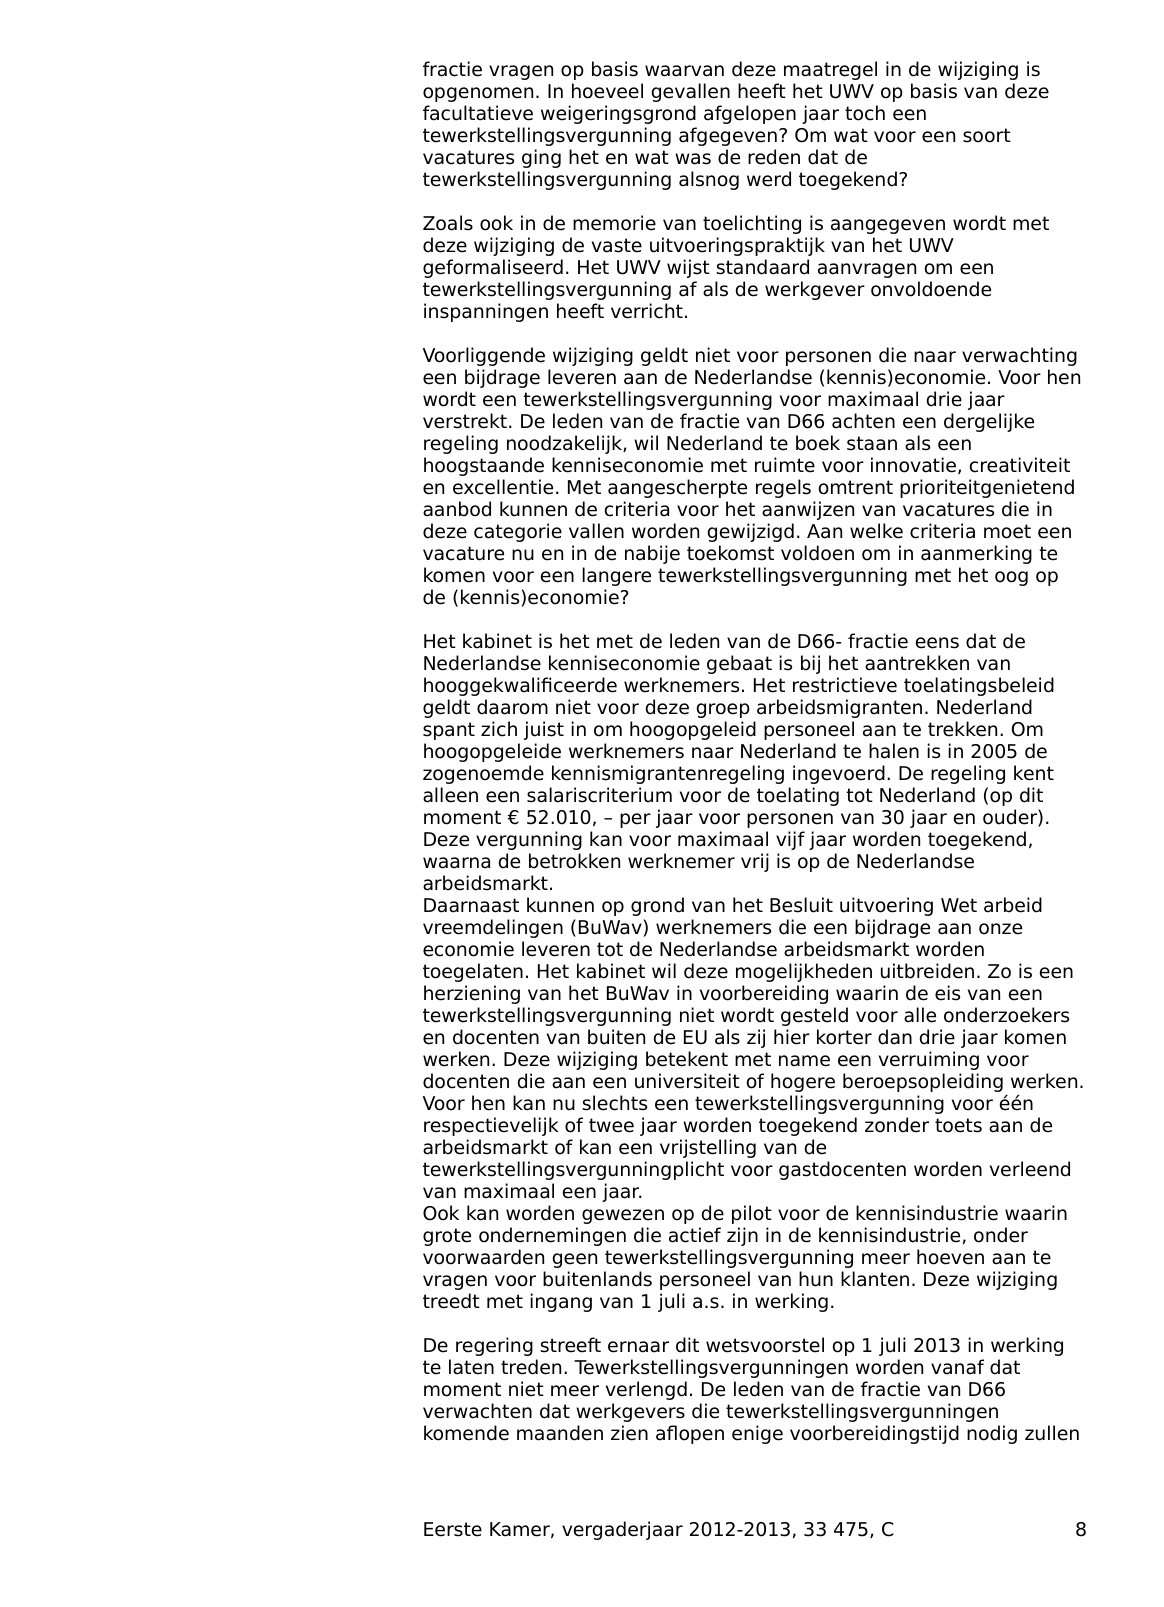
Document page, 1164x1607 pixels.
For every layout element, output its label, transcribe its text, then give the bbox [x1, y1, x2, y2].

text fractie vragen op basis waarvan deze maatregel in de wijziging is opgenomen. In hoeveel gevallen heeft het UWV op basis van deze facultatieve weigeringsgrond afgelopen jaar toch een tewerkstellingsvergunning afgegeven? Om wat voor een soort vacatures ging het en wat was de reden dat de tewerkstellingsvergunning alsnog werd toegekend? [422, 59, 1087, 191]
text Voorliggende wijziging geldt niet voor personen die naar verwachting een bijdrage leveren aan de Nederlandse (kennis)economie. Voor hen wordt een tewerkstellingsvergunning voor maximaal drie jaar verstrekt. De leden van de fractie van D66 achten een dergelijke regeling noodzakelijk, wil Nederland te boek staan als een hoogstaande kenniseconomie met ruimte voor innovatie, creativiteit en excellentie. Met aangescherpte regels omtrent prioriteitgenietend aanbod kunnen de criteria voor het aanwijzen van vacatures die in deze categorie vallen worden gewijzigd. Aan welke criteria moet een vacature nu en in de nabije toekomst voldoen om in aanmerking te komen voor een langere tewerkstellingsvergunning met het oog op de (kennis)economie? [422, 345, 1087, 609]
text Ook kan worden gewezen op de pilot voor de kennisindustrie waarin grote ondernemingen die actief zijn in de kennisindustrie, onder voorwaarden geen tewerkstellingsvergunning meer hoeven aan te vragen voor buitenlands personeel van hun klanten. Deze wijziging treedt met ingang van 1 juli a.s. in werking. [422, 1203, 1087, 1312]
text De regering streeft ernaar dit wetsvoorstel op 1 juli 2013 in werking te laten treden. Tewerkstellingsvergunningen worden vanaf dat moment niet meer verlengd. De leden van de fractie van D66 verwachten dat werkgevers die tewerkstellingsvergunningen komende maanden zien aflopen enige voorbereidingstijd nodig zullen [422, 1335, 1087, 1444]
text Daarnaast kunnen op grond van het Besluit uitvoering Wet arbeid vreemdelingen (BuWav) werknemers die een bijdrage aan onze economie leveren tot de Nederlandse arbeidsmarkt worden toegelaten. Het kabinet wil deze mogelijkheden uitbreiden. Zo is een herziening van het BuWav in voorbereiding waarin de eis van een tewerkstellingsvergunning niet wordt gesteld voor alle onderzoekers en docenten van buiten de EU als zij hier korter dan drie jaar komen werken. Deze wijziging betekent met name een verruiming voor docenten die aan een universiteit of hogere beroepsopleiding werken. Voor hen kan nu slechts een tewerkstellingsvergunning voor één respectievelijk of twee jaar worden toegekend zonder toets aan de arbeidsmarkt of kan een vrijstelling van de tewerkstellingsvergunningplicht voor gastdocenten worden verleend van maximaal een jaar. [422, 895, 1087, 1203]
text Zoals ook in de memorie van toelichting is aangegeven wordt met deze wijziging de vaste uitvoeringspraktijk van het UWV geformaliseerd. Het UWV wijst standaard aanvragen om een tewerkstellingsvergunning af als de werkgever onvoldoende inspanningen heeft verricht. [422, 213, 1087, 323]
text Het kabinet is het met de leden van de D66- fractie eens dat de Nederlandse kenniseconomie gebaat is bij het aantrekken van hooggekwalificeerde werknemers. Het restrictieve toelatingsbeleid geldt daarom niet voor deze groep arbeidsmigranten. Nederland spant zich juist in om hoogopgeleid personeel aan te trekken. Om hoogopgeleide werknemers naar Nederland te halen is in 2005 de zogenoemde kennismigrantenregeling ingevoerd. De regeling kent alleen een salariscriterium voor de toelating tot Nederland (op dit moment € 52.010, – per jaar voor personen van 30 jaar en ouder). Deze vergunning kan voor maximaal vijf jaar worden toegekend, waarna de betrokken werknemer vrij is op de Nederlandse arbeidsmarkt. [422, 631, 1087, 895]
